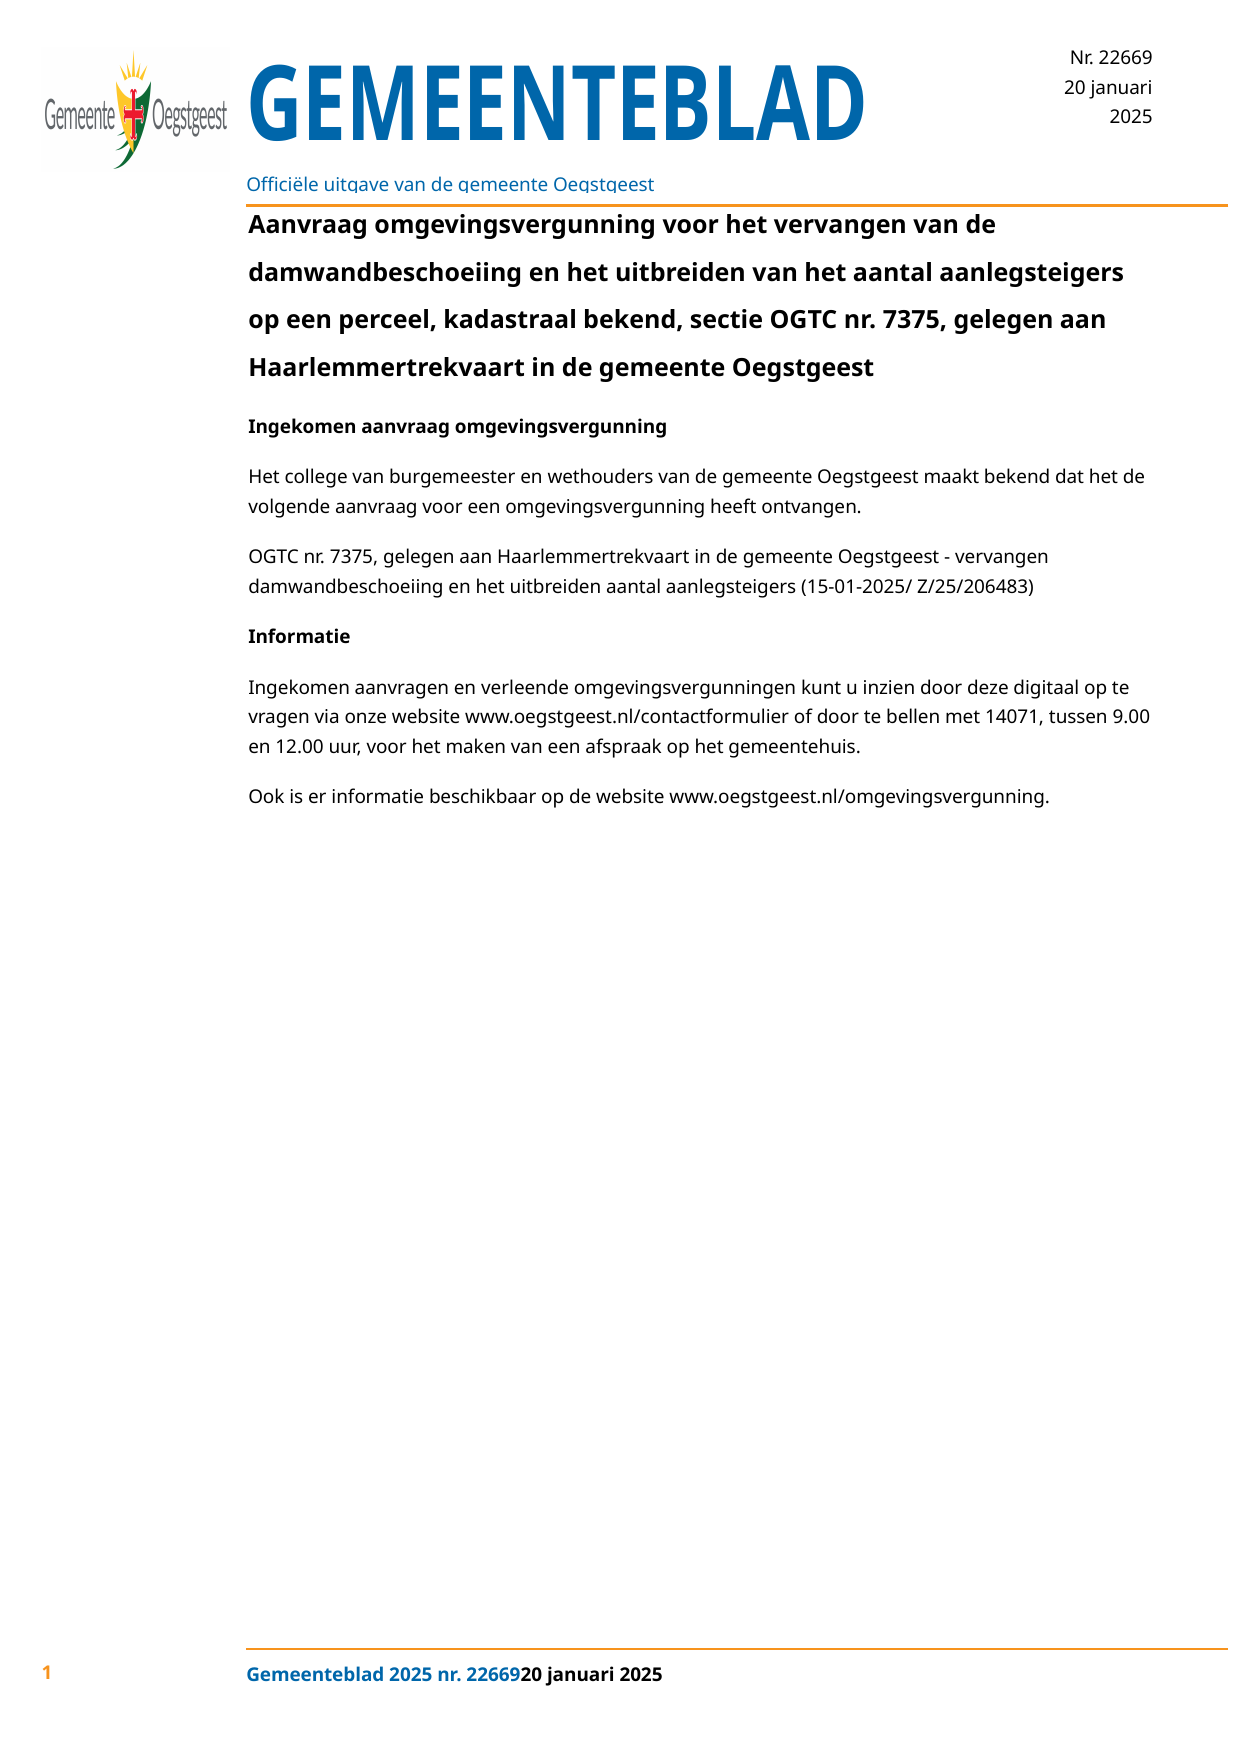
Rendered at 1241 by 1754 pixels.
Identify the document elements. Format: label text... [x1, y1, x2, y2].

text Ingekomen aanvragen en verleende omgevingsvergunningen kunt u inzien door deze digitaal op te vragen via onze website www.oegstgeest.nl/contactformulier of door te bellen met 14071, tussen 9.00 en 12.00 uur, voor het maken van een afspraak op het gemeentehuis. [248, 674, 1152, 759]
text Ook is er informatie beschikbaar op de website www.oegstgeest.nl/omgevingsvergunning. [248, 783, 1152, 809]
text OGTC nr. 7375, gelegen aan Haarlemmertrekvaart in de gemeente Oegstgeest - vervangen damwandbeschoeiing en het uitbreiden aantal aanlegsteigers (15-01-2025/ Z/25/206483) [248, 543, 1152, 599]
text Informatie [248, 623, 1152, 649]
text Ingekomen aanvraag omgevingsvergunning [248, 413, 1152, 439]
picture [41, 47, 231, 172]
text Aanvraag omgevingsvergunning voor het vervangen van de damwandbeschoeiing en het uitbreiden van het aantal aanlegsteigers op een perceel, kadastraal bekend, sectie OGTC nr. 7375, gelegen aan Haarlemmertrekvaart in de gemeente Oegstgeest [248, 207, 1152, 384]
text Het college van burgemeester en wethouders van de gemeente Oegstgeest maakt bekend dat het de volgende aanvraag voor een omgevingsvergunning heeft ontvangen. [248, 463, 1152, 519]
